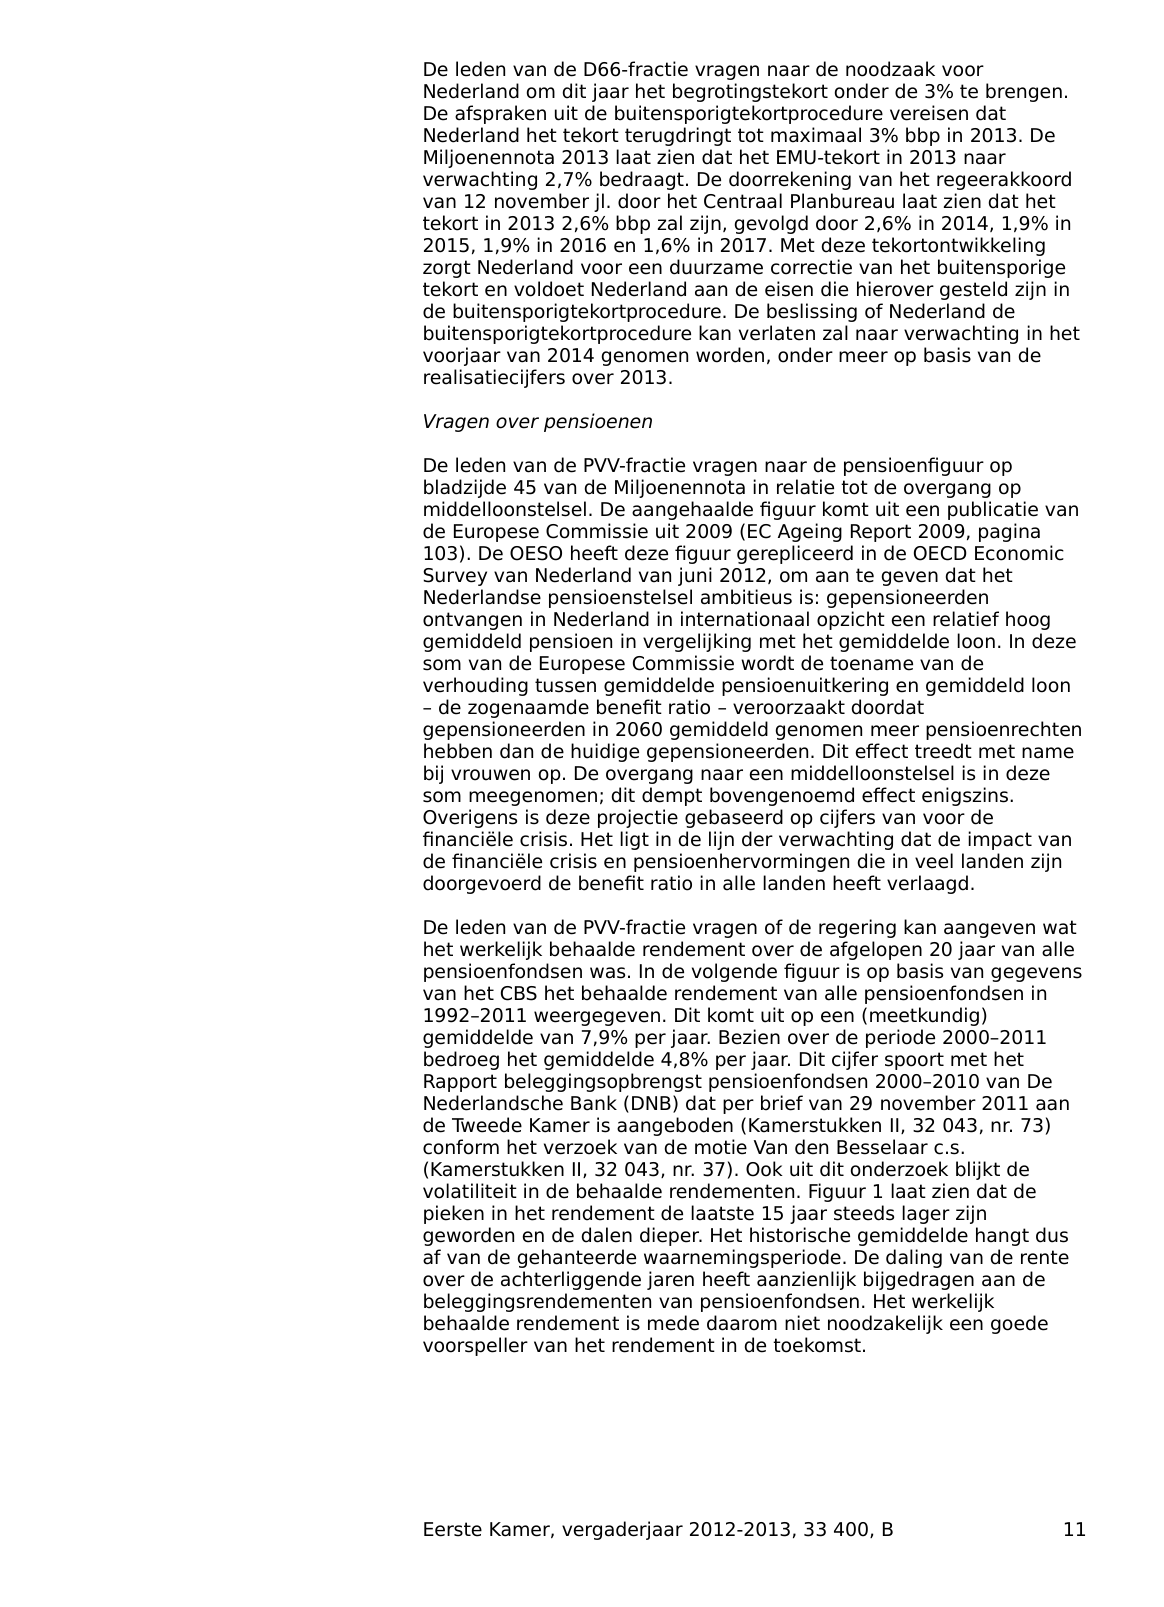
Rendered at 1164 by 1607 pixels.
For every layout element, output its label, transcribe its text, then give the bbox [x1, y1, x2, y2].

text De leden van de PVV-fractie vragen naar de pensioenfiguur op bladzijde 45 van de Miljoenennota in relatie tot de overgang op middelloonstelsel. De aangehaalde figuur komt uit een publicatie van de Europese Commissie uit 2009 (EC Ageing Report 2009, pagina 103). De OESO heeft deze figuur gerepliceerd in de OECD Economic Survey van Nederland van juni 2012, om aan te geven dat het Nederlandse pensioenstelsel ambitieus is: gepensioneerden ontvangen in Nederland in internationaal opzicht een relatief hoog gemiddeld pensioen in vergelijking met het gemiddelde loon. In deze som van de Europese Commissie wordt de toename van de verhouding tussen gemiddelde pensioenuitkering en gemiddeld loon – de zogenaamde benefit ratio – veroorzaakt doordat gepensioneerden in 2060 gemiddeld genomen meer pensioenrechten hebben dan de huidige gepensioneerden. Dit effect treedt met name bij vrouwen op. De overgang naar een middelloonstelsel is in deze som meegenomen; dit dempt bovengenoemd effect enigszins. Overigens is deze projectie gebaseerd op cijfers van voor de financiële crisis. Het ligt in de lijn der verwachting dat de impact van de financiële crisis en pensioenhervormingen die in veel landen zijn doorgevoerd de benefit ratio in alle landen heeft verlaagd. [422, 455, 1087, 895]
subtitle Vragen over pensioenen [422, 411, 1087, 433]
text De leden van de PVV-fractie vragen of de regering kan aangeven wat het werkelijk behaalde rendement over de afgelopen 20 jaar van alle pensioenfondsen was. In de volgende figuur is op basis van gegevens van het CBS het behaalde rendement van alle pensioenfondsen in 1992–2011 weergegeven. Dit komt uit op een (meetkundig) gemiddelde van 7,9% per jaar. Bezien over de periode 2000–2011 bedroeg het gemiddelde 4,8% per jaar. Dit cijfer spoort met het Rapport beleggingsopbrengst pensioenfondsen 2000–2010 van De Nederlandsche Bank (DNB) dat per brief van 29 november 2011 aan de Tweede Kamer is aangeboden (Kamerstukken II, 32 043, nr. 73) conform het verzoek van de motie Van den Besselaar c.s. (Kamerstukken II, 32 043, nr. 37). Ook uit dit onderzoek blijkt de volatiliteit in de behaalde rendementen. Figuur 1 laat zien dat de pieken in het rendement de laatste 15 jaar steeds lager zijn geworden en de dalen dieper. Het historische gemiddelde hangt dus af van de gehanteerde waarnemingsperiode. De daling van de rente over de achterliggende jaren heeft aanzienlijk bijgedragen aan de beleggingsrendementen van pensioenfondsen. Het werkelijk behaalde rendement is mede daarom niet noodzakelijk een goede voorspeller van het rendement in de toekomst. [422, 917, 1087, 1356]
text De leden van de D66-fractie vragen naar de noodzaak voor Nederland om dit jaar het begrotingstekort onder de 3% te brengen. De afspraken uit de buitensporigtekortprocedure vereisen dat Nederland het tekort terugdringt tot maximaal 3% bbp in 2013. De Miljoenennota 2013 laat zien dat het EMU-tekort in 2013 naar verwachting 2,7% bedraagt. De doorrekening van het regeerakkoord van 12 november jl. door het Centraal Planbureau laat zien dat het tekort in 2013 2,6% bbp zal zijn, gevolgd door 2,6% in 2014, 1,9% in 2015, 1,9% in 2016 en 1,6% in 2017. Met deze tekortontwikkeling zorgt Nederland voor een duurzame correctie van het buitensporige tekort en voldoet Nederland aan de eisen die hierover gesteld zijn in de buitensporigtekortprocedure. De beslissing of Nederland de buitensporigtekortprocedure kan verlaten zal naar verwachting in het voorjaar van 2014 genomen worden, onder meer op basis van de realisatiecijfers over 2013. [422, 59, 1087, 389]
